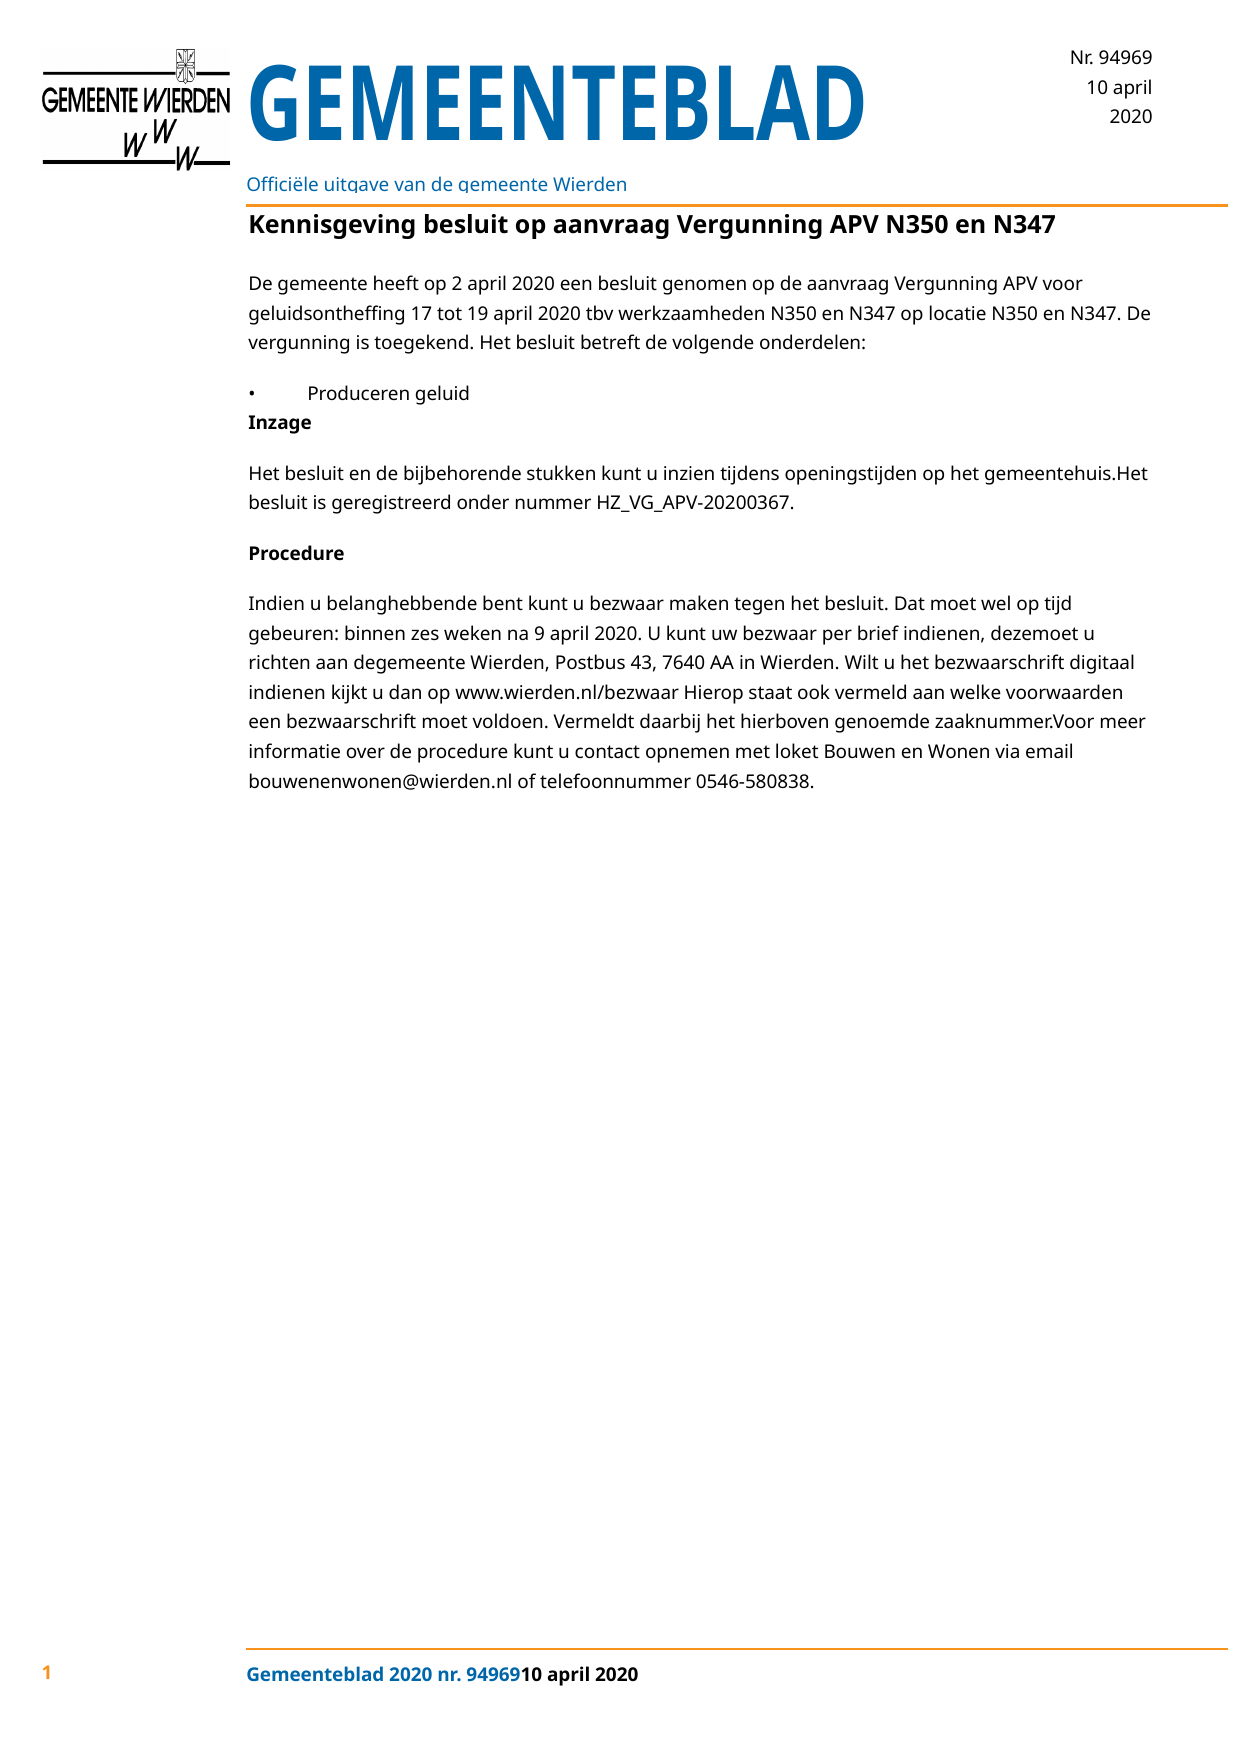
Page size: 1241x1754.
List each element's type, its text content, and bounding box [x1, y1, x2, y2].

text Het besluit en de bijbehorende stukken kunt u inzien tijdens openingstijden op het gemeentehuis.Het besluit is geregistreerd onder nummer HZ_VG_APV-20200367. [248, 460, 1152, 515]
list Produceren geluid [248, 380, 1152, 406]
text Kennisgeving besluit op aanvraag Vergunning APV N350 en N347 [248, 207, 1152, 241]
text Inzage [248, 409, 1152, 435]
text De gemeente heeft op 2 april 2020 een besluit genomen op de aanvraag Vergunning APV voor geluidsontheffing 17 tot 19 april 2020 tbv werkzaamheden N350 en N347 op locatie N350 en N347. De vergunning is toegekend. Het besluit betreft de volgende onderdelen: [248, 270, 1152, 355]
text Indien u belanghebbende bent kunt u bezwaar maken tegen het besluit. Dat moet wel op tijd gebeuren: binnen zes weken na 9 april 2020. U kunt uw bezwaar per brief indienen, dezemoet u richten aan degemeente Wierden, Postbus 43, 7640 AA in Wierden. Wilt u het bezwaarschrift digitaal indienen kijkt u dan op www.wierden.nl/bezwaar Hierop staat ook vermeld aan welke voorwaarden een bezwaarschrift moet voldoen. Vermeldt daarbij het hierboven genoemde zaaknummer.Voor meer informatie over de procedure kunt u contact opnemen met loket Bouwen en Wonen via email bouwenenwonen@wierden.nl of telefoonnummer 0546-580838. [248, 590, 1152, 793]
picture [41, 47, 231, 172]
text Procedure [248, 540, 1152, 566]
